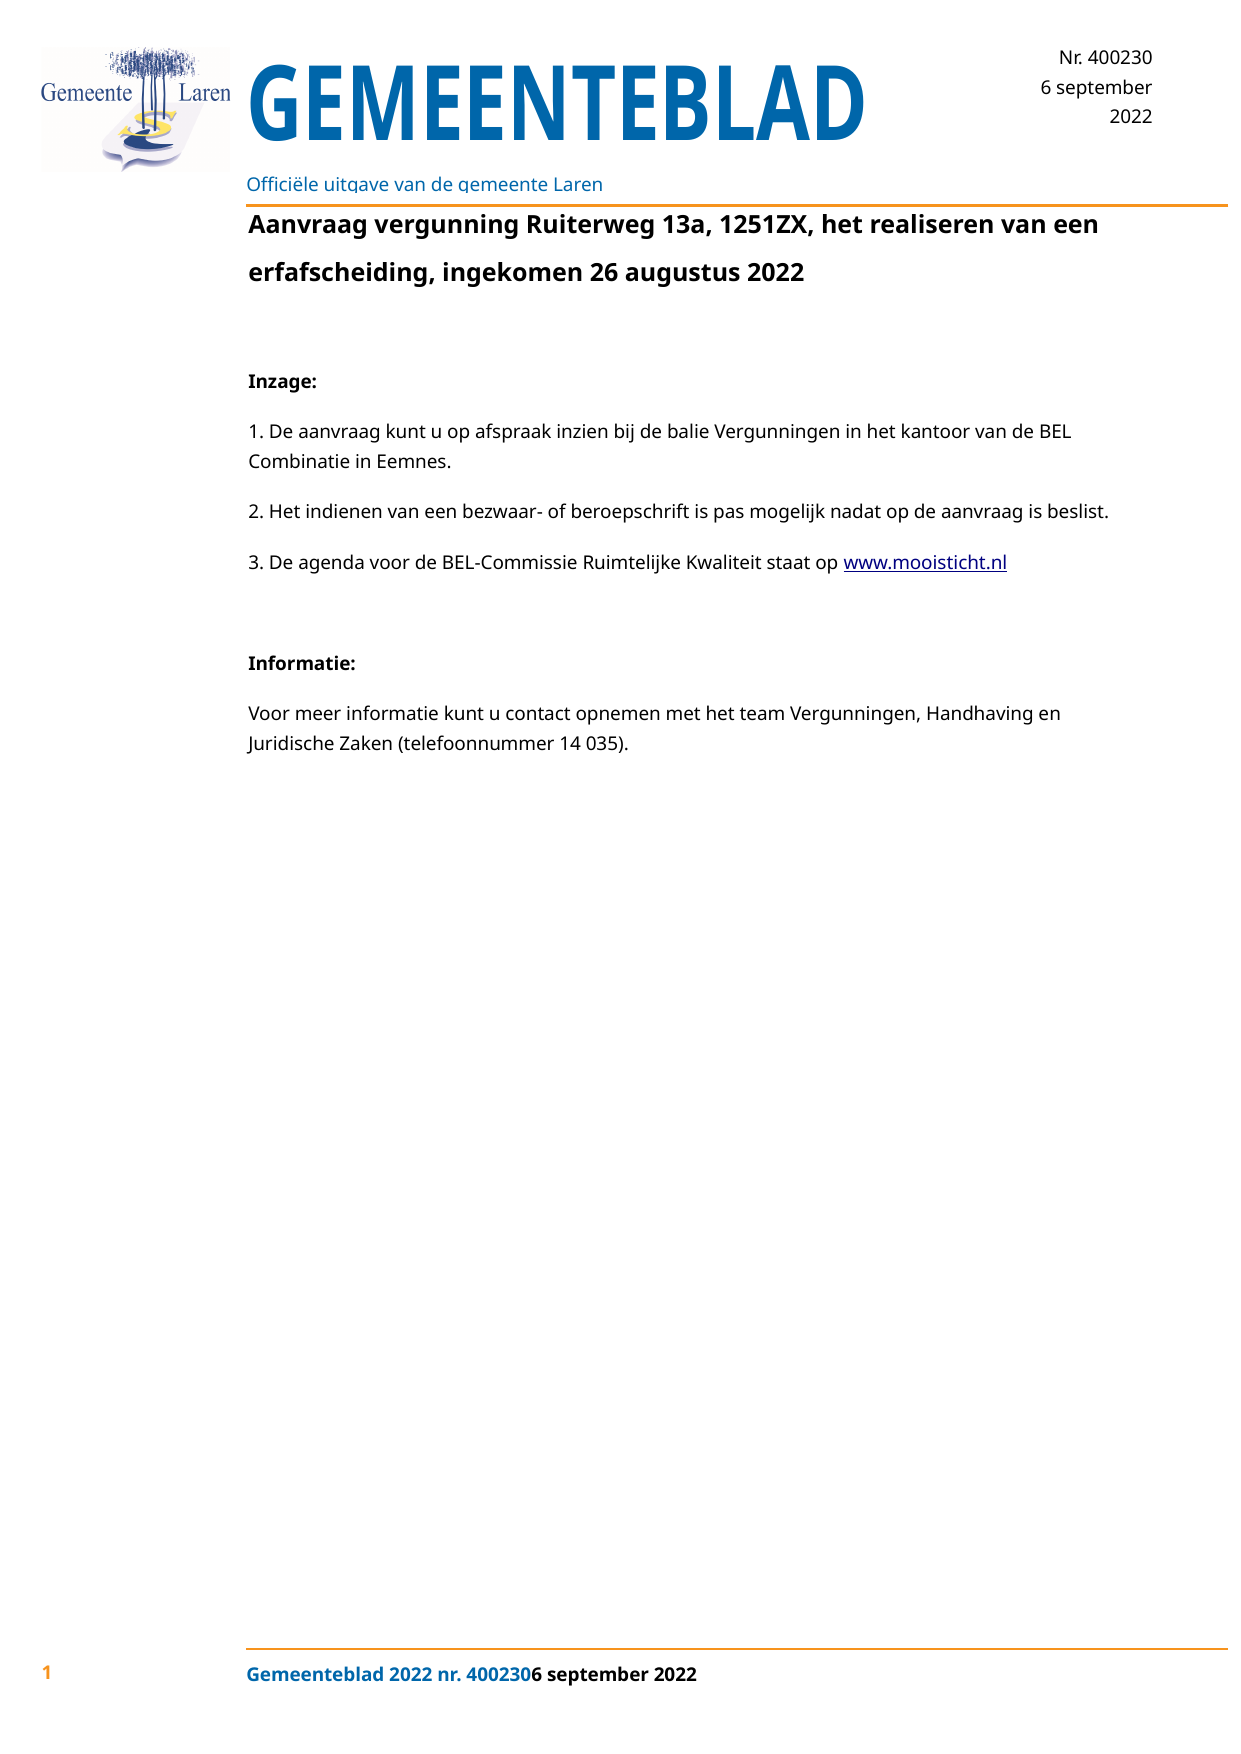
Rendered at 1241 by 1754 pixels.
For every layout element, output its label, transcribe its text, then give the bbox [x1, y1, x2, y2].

text Voor meer informatie kunt u contact opnemen met het team Vergunningen, Handhaving en Juridische Zaken (telefoonnummer 14 035). [248, 700, 1152, 756]
text Aanvraag vergunning Ruiterweg 13a, 1251ZX, het realiseren van een erfafscheiding, ingekomen 26 augustus 2022 [248, 207, 1152, 288]
text 2. Het indienen van een bezwaar- of beroepschrift is pas mogelijk nadat op de aanvraag is beslist. [248, 499, 1152, 524]
text 3. De agenda voor de BEL-Commissie Ruimtelijke Kwaliteit staat op www.mooisticht.nl [248, 549, 1152, 575]
text Inzage: [248, 368, 1152, 394]
picture [41, 47, 231, 172]
text Informatie: [248, 650, 1152, 676]
text 1. De aanvraag kunt u op afspraak inzien bij de balie Vergunningen in het kantoor van de BEL Combinatie in Eemnes. [248, 419, 1152, 474]
